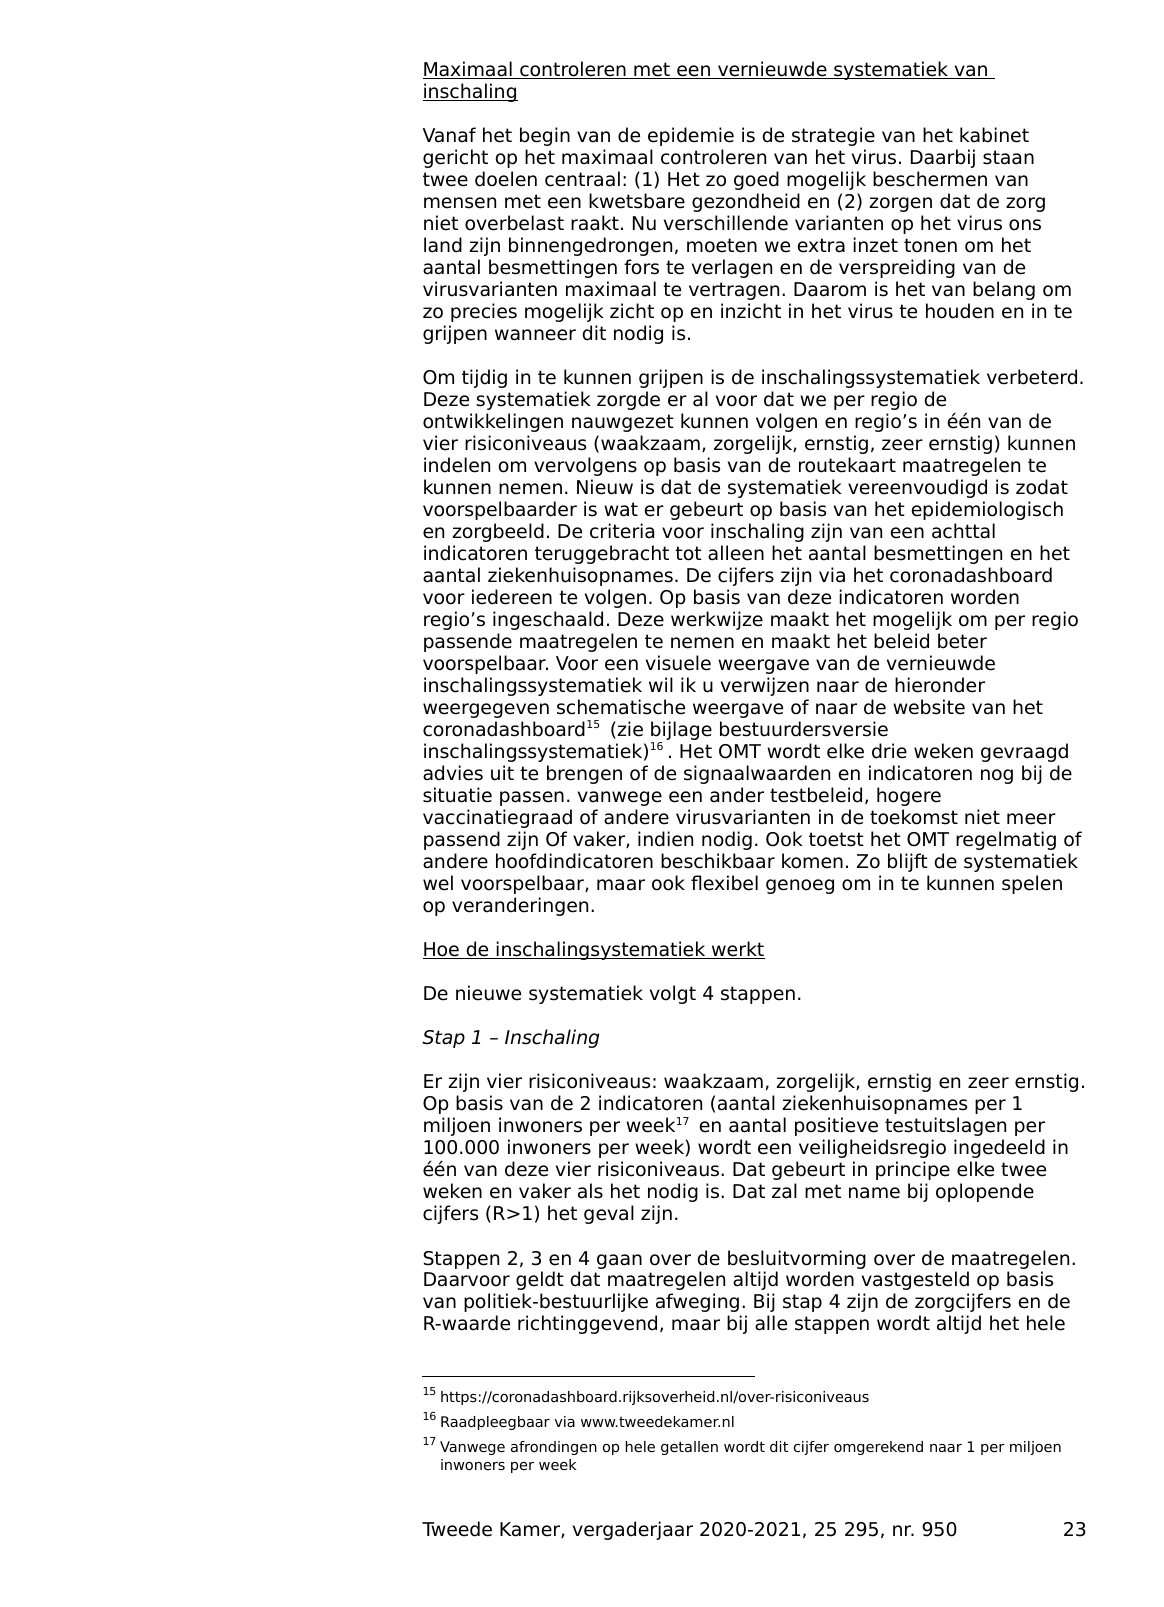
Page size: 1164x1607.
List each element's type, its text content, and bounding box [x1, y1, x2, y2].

text Er zijn vier risiconiveaus: waakzaam, zorgelijk, ernstig en zeer ernstig. Op basis van de 2 indicatoren (aantal ziekenhuisopnames per 1 miljoen inwoners per week en aantal positieve testuitslagen per 100.000 inwoners per week) wordt een veiligheidsregio ingedeeld in één van deze vier risiconiveaus. Dat gebeurt in principe elke twee weken en vaker als het nodig is. Dat zal met name bij oplopende cijfers (R>1) het geval zijn. [422, 1071, 1087, 1225]
subtitle Maximaal controleren met een vernieuwde systematiek van inschaling [422, 59, 1087, 103]
text Raadpleegbaar via www.tweedekamer.nl [422, 1410, 1087, 1432]
text Stappen 2, 3 en 4 gaan over de besluitvorming over de maatregelen. Daarvoor geldt dat maatregelen altijd worden vastgesteld op basis van politiek-bestuurlijke afweging. Bij stap 4 zijn de zorgcijfers en de R-waarde richtinggevend, maar bij alle stappen wordt altijd het hele [422, 1247, 1087, 1335]
text Vanwege afrondingen op hele getallen wordt dit cijfer omgerekend naar 1 per miljoen inwoners per week [422, 1435, 1087, 1474]
subtitle Stap 1 – Inschaling [422, 1027, 1087, 1049]
subtitle Hoe de inschalingsystematiek werkt [422, 939, 1087, 961]
text https://coronadashboard.rijksoverheid.nl/over-risiconiveaus [422, 1385, 1087, 1407]
text De nieuwe systematiek volgt 4 stappen. [422, 983, 1087, 1005]
text Om tijdig in te kunnen grijpen is de inschalingssystematiek verbeterd. Deze systematiek zorgde er al voor dat we per regio de ontwikkelingen nauwgezet kunnen volgen en regio’s in één van de vier risiconiveaus (waakzaam, zorgelijk, ernstig, zeer ernstig) kunnen indelen om vervolgens op basis van de routekaart maatregelen te kunnen nemen. Nieuw is dat de systematiek vereenvoudigd is zodat voorspelbaarder is wat er gebeurt op basis van het epidemiologisch en zorgbeeld. De criteria voor inschaling zijn van een achttal indicatoren teruggebracht tot alleen het aantal besmettingen en het aantal ziekenhuisopnames. De cijfers zijn via het coronadashboard voor iedereen te volgen. Op basis van deze indicatoren worden regio’s ingeschaald. Deze werkwijze maakt het mogelijk om per regio passende maatregelen te nemen en maakt het beleid beter voorspelbaar. Voor een visuele weergave van de vernieuwde inschalingssystematiek wil ik u verwijzen naar de hieronder weergegeven schematische weergave of naar de website van het coronadashboard (zie bijlage bestuurdersversie inschalingssystematiek). Het OMT wordt elke drie weken gevraagd advies uit te brengen of de signaalwaarden en indicatoren nog bij de situatie passen. vanwege een ander testbeleid, hogere vaccinatiegraad of andere virusvarianten in de toekomst niet meer passend zijn Of vaker, indien nodig. Ook toetst het OMT regelmatig of andere hoofdindicatoren beschikbaar komen. Zo blijft de systematiek wel voorspelbaar, maar ook flexibel genoeg om in te kunnen spelen op veranderingen. [422, 367, 1087, 917]
text Vanaf het begin van de epidemie is de strategie van het kabinet gericht op het maximaal controleren van het virus. Daarbij staan twee doelen centraal: (1) Het zo goed mogelijk beschermen van mensen met een kwetsbare gezondheid en (2) zorgen dat de zorg niet overbelast raakt. Nu verschillende varianten op het virus ons land zijn binnengedrongen, moeten we extra inzet tonen om het aantal besmettingen fors te verlagen en de verspreiding van de virusvarianten maximaal te vertragen. Daarom is het van belang om zo precies mogelijk zicht op en inzicht in het virus te houden en in te grijpen wanneer dit nodig is. [422, 125, 1087, 345]
